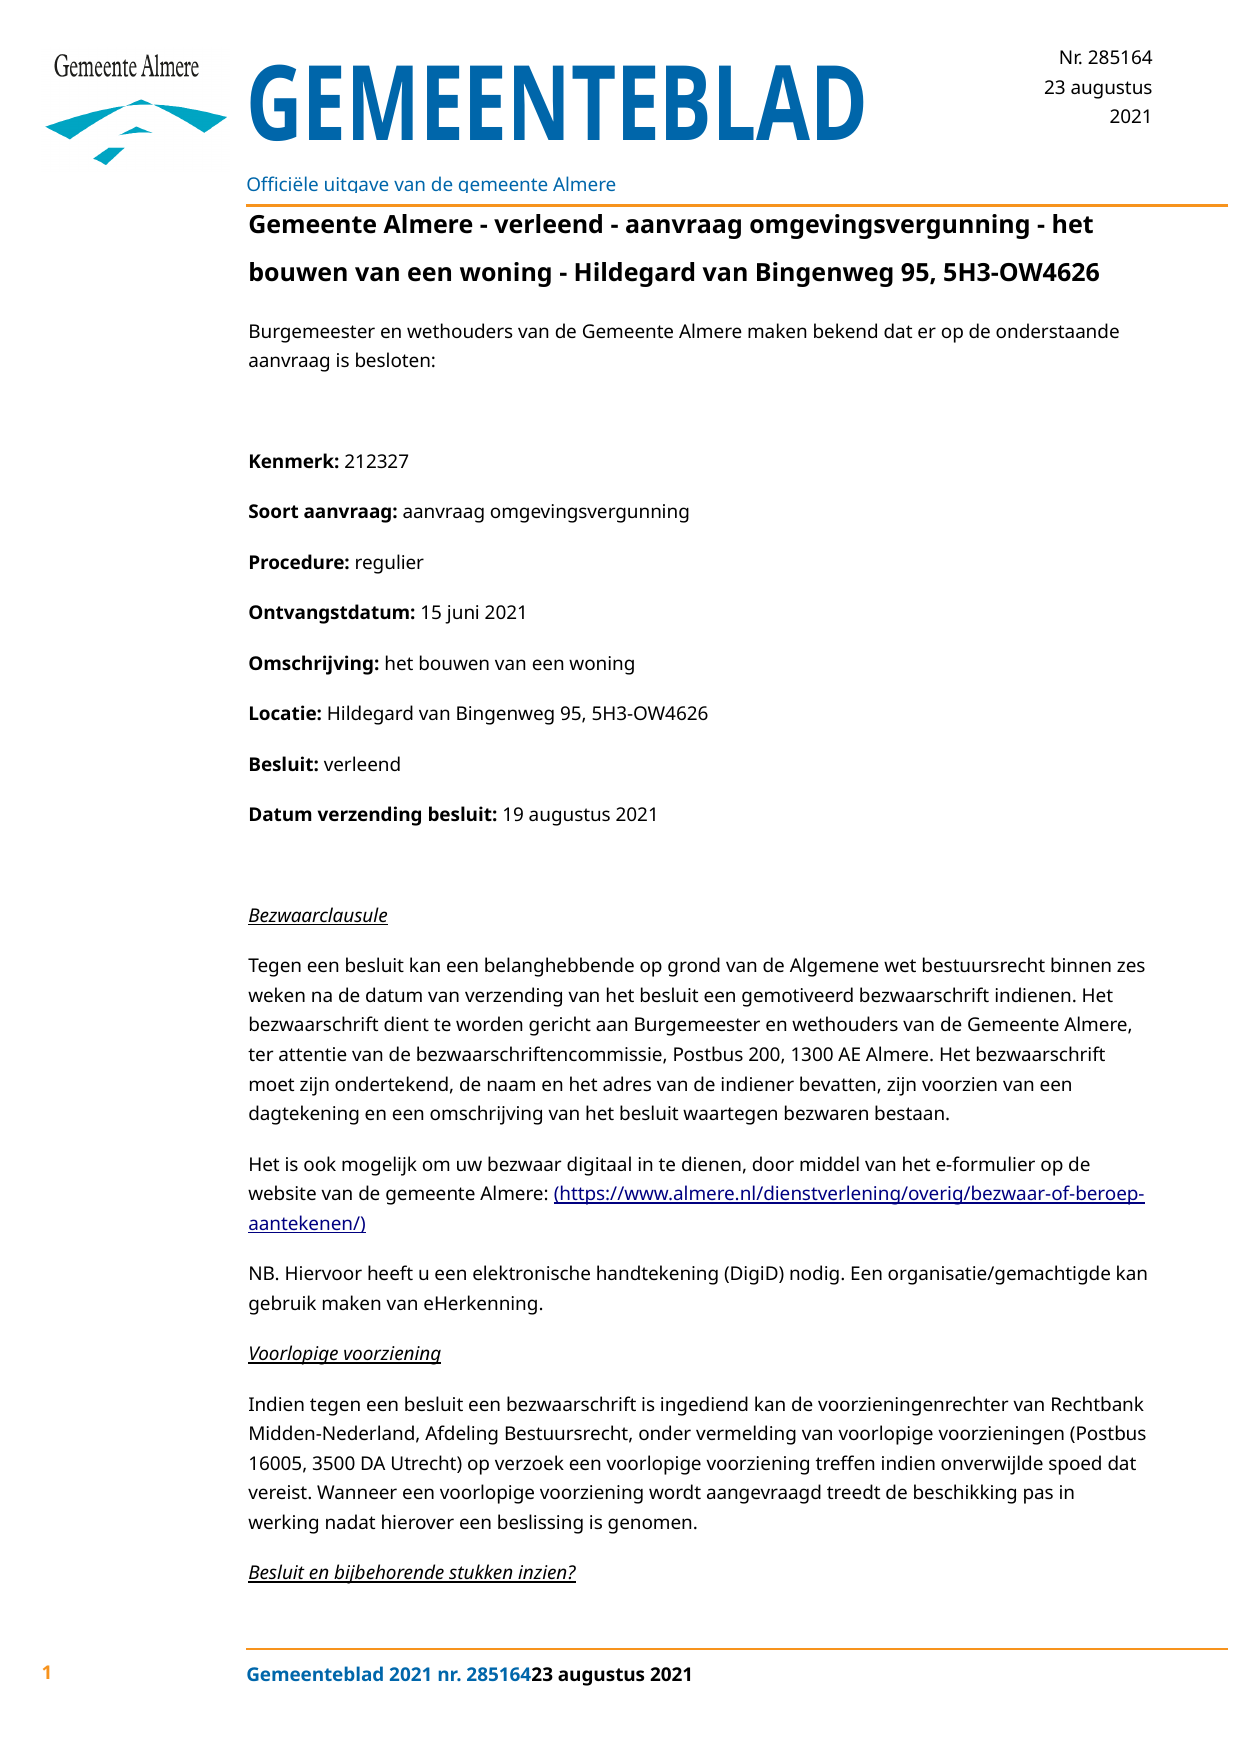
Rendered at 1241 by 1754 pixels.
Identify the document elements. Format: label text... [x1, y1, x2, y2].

text Besluit en bijbehorende stukken inzien? [248, 1559, 1152, 1585]
text Burgemeester en wethouders van de Gemeente Almere maken bekend dat er op de onderstaande aanvraag is besloten: [248, 318, 1152, 373]
text Ontvangstdatum: 15 juni 2021 [248, 599, 1152, 625]
text Soort aanvraag: aanvraag omgevingsvergunning [248, 499, 1152, 524]
text Gemeente Almere - verleend - aanvraag omgevingsvergunning - het bouwen van een woning - Hildegard van Bingenweg 95, 5H3-OW4626 [248, 207, 1152, 288]
text Bezwaarclausule [248, 902, 1152, 928]
text Kenmerk: 212327 [248, 448, 1152, 474]
text Procedure: regulier [248, 549, 1152, 575]
text Besluit: verleend [248, 751, 1152, 777]
text Tegen een besluit kan een belanghebbende op grond van de Algemene wet bestuursrecht binnen zes weken na de datum van verzending van het besluit een gemotiveerd bezwaarschrift indienen. Het bezwaarschrift dient te worden gericht aan Burgemeester en wethouders van de Gemeente Almere, ter attentie van de bezwaarschriftencommissie, Postbus 200, 1300 AE Almere. Het bezwaarschrift moet zijn ondertekend, de naam en het adres van de indiener bevatten, zijn voorzien van een dagtekening en een omschrijving van het besluit waartegen bezwaren bestaan. [248, 952, 1152, 1126]
text NB. Hiervoor heeft u een elektronische handtekening (DigiD) nodig. Een organisatie/gemachtigde kan gebruik maken van eHerkenning. [248, 1260, 1152, 1316]
text Datum verzending besluit: 19 augustus 2021 [248, 801, 1152, 827]
text Het is ook mogelijk om uw bezwaar digitaal in te dienen, door middel van het e-formulier op de website van de gemeente Almere: (https://www.almere.nl/dienstverlening/overig/bezwaar-of-beroep-aantekenen/) [248, 1151, 1152, 1236]
text Omschrijving: het bouwen van een woning [248, 650, 1152, 676]
text Voorlopige voorziening [248, 1340, 1152, 1366]
text Locatie: Hildegard van Bingenweg 95, 5H3-OW4626 [248, 700, 1152, 726]
text Indien tegen een besluit een bezwaarschrift is ingediend kan de voorzieningenrechter van Rechtbank Midden-Nederland, Afdeling Bestuursrecht, onder vermelding van voorlopige voorzieningen (Postbus 16005, 3500 DA Utrecht) op verzoek een voorlopige voorziening treffen indien onverwijlde spoed dat vereist. Wanneer een voorlopige voorziening wordt aangevraagd treedt de beschikking pas in werking nadat hierover een beslissing is genomen. [248, 1391, 1152, 1535]
picture [41, 47, 231, 172]
